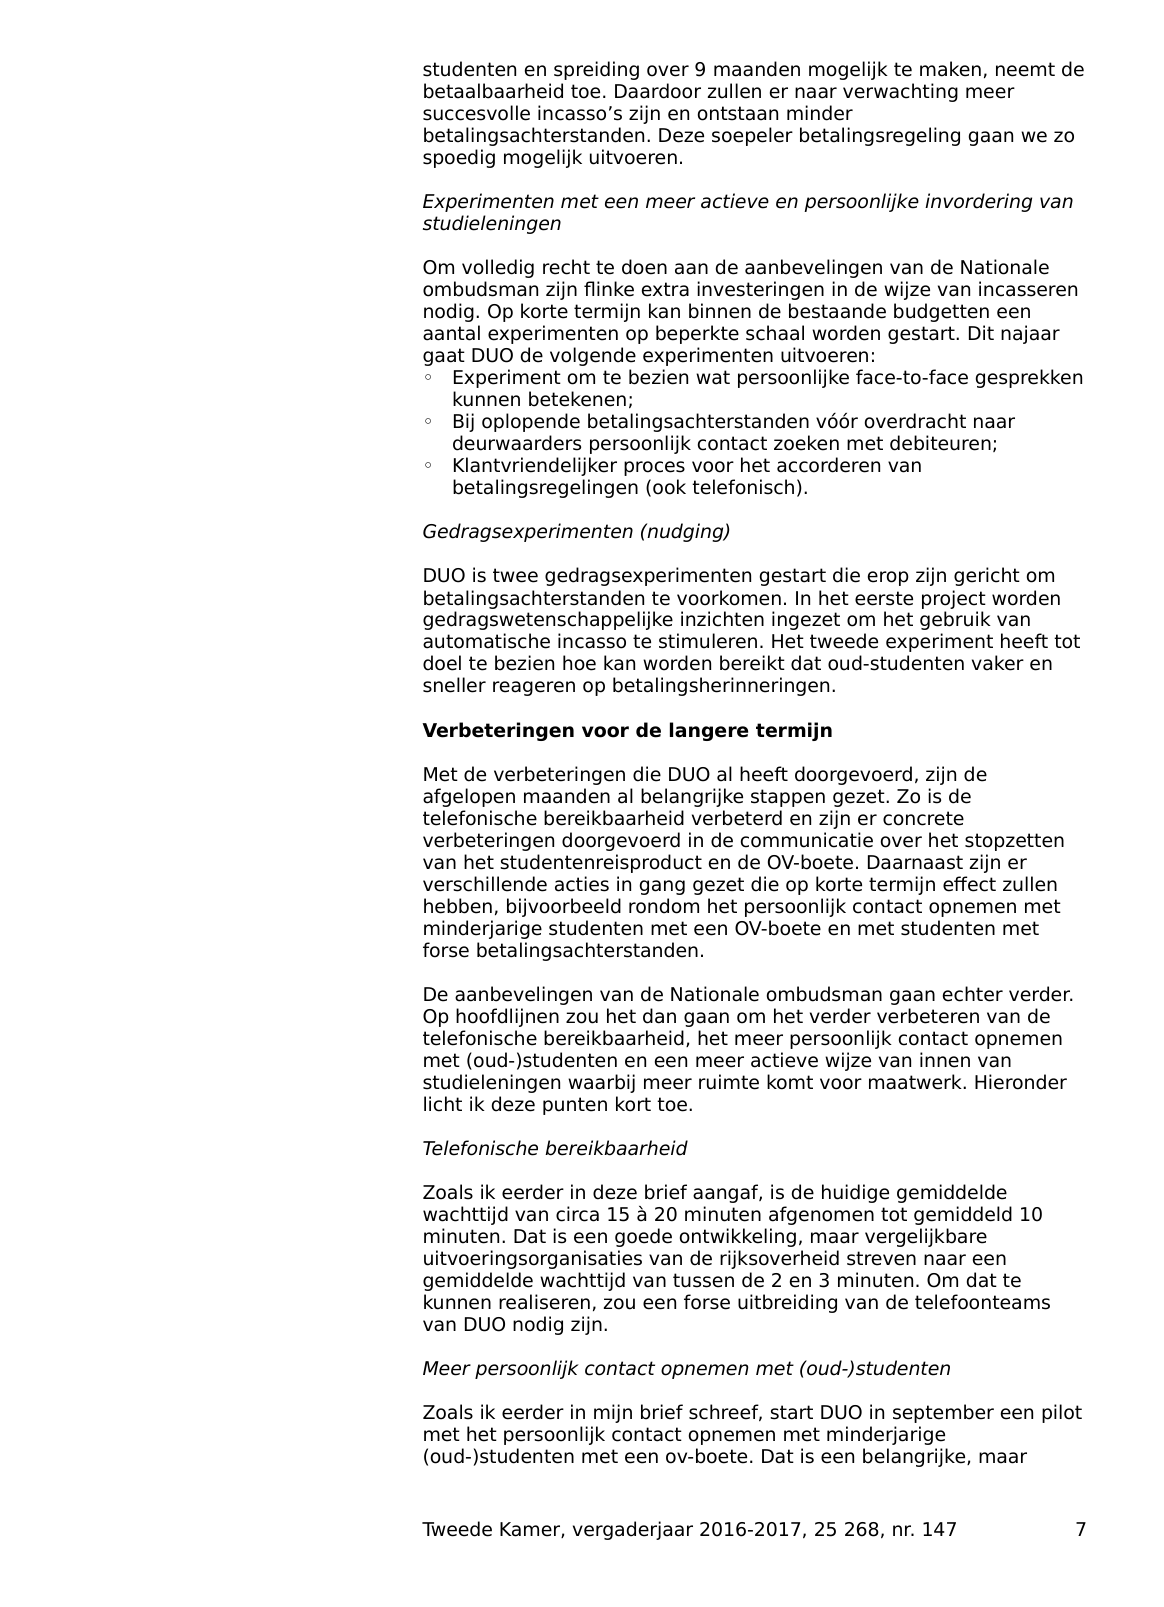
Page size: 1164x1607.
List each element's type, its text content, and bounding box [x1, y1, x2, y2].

text ◦ Experiment om te bezien wat persoonlijke face-to-face gesprekken kunnen betekenen; [422, 367, 1087, 411]
text Met de verbeteringen die DUO al heeft doorgevoerd, zijn de afgelopen maanden al belangrijke stappen gezet. Zo is de telefonische bereikbaarheid verbeterd en zijn er concrete verbeteringen doorgevoerd in de communicatie over het stopzetten van het studentenreisproduct en de OV-boete. Daarnaast zijn er verschillende acties in gang gezet die op korte termijn effect zullen hebben, bijvoorbeeld rondom het persoonlijk contact opnemen met minderjarige studenten met een OV-boete en met studenten met forse betalingsachterstanden. [422, 764, 1087, 961]
subtitle Experimenten met een meer actieve en persoonlijke invordering van studieleningen [422, 191, 1087, 235]
text Zoals ik eerder in mijn brief schreef, start DUO in september een pilot met het persoonlijk contact opnemen met minderjarige (oud-)studenten met een ov-boete. Dat is een belangrijke, maar [422, 1402, 1087, 1468]
text DUO is twee gedragsexperimenten gestart die erop zijn gericht om betalingsachterstanden te voorkomen. In het eerste project worden gedragswetenschappelijke inzichten ingezet om het gebruik van automatische incasso te stimuleren. Het tweede experiment heeft tot doel te bezien hoe kan worden bereikt dat oud-studenten vaker en sneller reageren op betalingsherinneringen. [422, 565, 1087, 697]
subtitle Gedragsexperimenten (nudging) [422, 521, 1087, 543]
text ◦ Klantvriendelijker proces voor het accorderen van betalingsregelingen (ook telefonisch). [422, 455, 1087, 499]
subtitle Meer persoonlijk contact opnemen met (oud-)studenten [422, 1358, 1087, 1380]
text studenten en spreiding over 9 maanden mogelijk te maken, neemt de betaalbaarheid toe. Daardoor zullen er naar verwachting meer succesvolle incasso’s zijn en ontstaan minder betalingsachterstanden. Deze soepeler betalingsregeling gaan we zo spoedig mogelijk uitvoeren. [422, 59, 1087, 169]
text De aanbevelingen van de Nationale ombudsman gaan echter verder. Op hoofdlijnen zou het dan gaan om het verder verbeteren van de telefonische bereikbaarheid, het meer persoonlijk contact opnemen met (oud-)studenten en een meer actieve wijze van innen van studieleningen waarbij meer ruimte komt voor maatwerk. Hieronder licht ik deze punten kort toe. [422, 984, 1087, 1116]
text Om volledig recht te doen aan de aanbevelingen van de Nationale ombudsman zijn flinke extra investeringen in de wijze van incasseren nodig. Op korte termijn kan binnen de bestaande budgetten een aantal experimenten op beperkte schaal worden gestart. Dit najaar gaat DUO de volgende experimenten uitvoeren: [422, 257, 1087, 367]
text ◦ Bij oplopende betalingsachterstanden vóór overdracht naar deurwaarders persoonlijk contact zoeken met debiteuren; [422, 411, 1087, 455]
subtitle Verbeteringen voor de langere termijn [422, 719, 1087, 741]
text Zoals ik eerder in deze brief aangaf, is de huidige gemiddelde wachttijd van circa 15 à 20 minuten afgenomen tot gemiddeld 10 minuten. Dat is een goede ontwikkeling, maar vergelijkbare uitvoeringsorganisaties van de rijksoverheid streven naar een gemiddelde wachttijd van tussen de 2 en 3 minuten. Om dat te kunnen realiseren, zou een forse uitbreiding van de telefoonteams van DUO nodig zijn. [422, 1182, 1087, 1336]
subtitle Telefonische bereikbaarheid [422, 1138, 1087, 1160]
